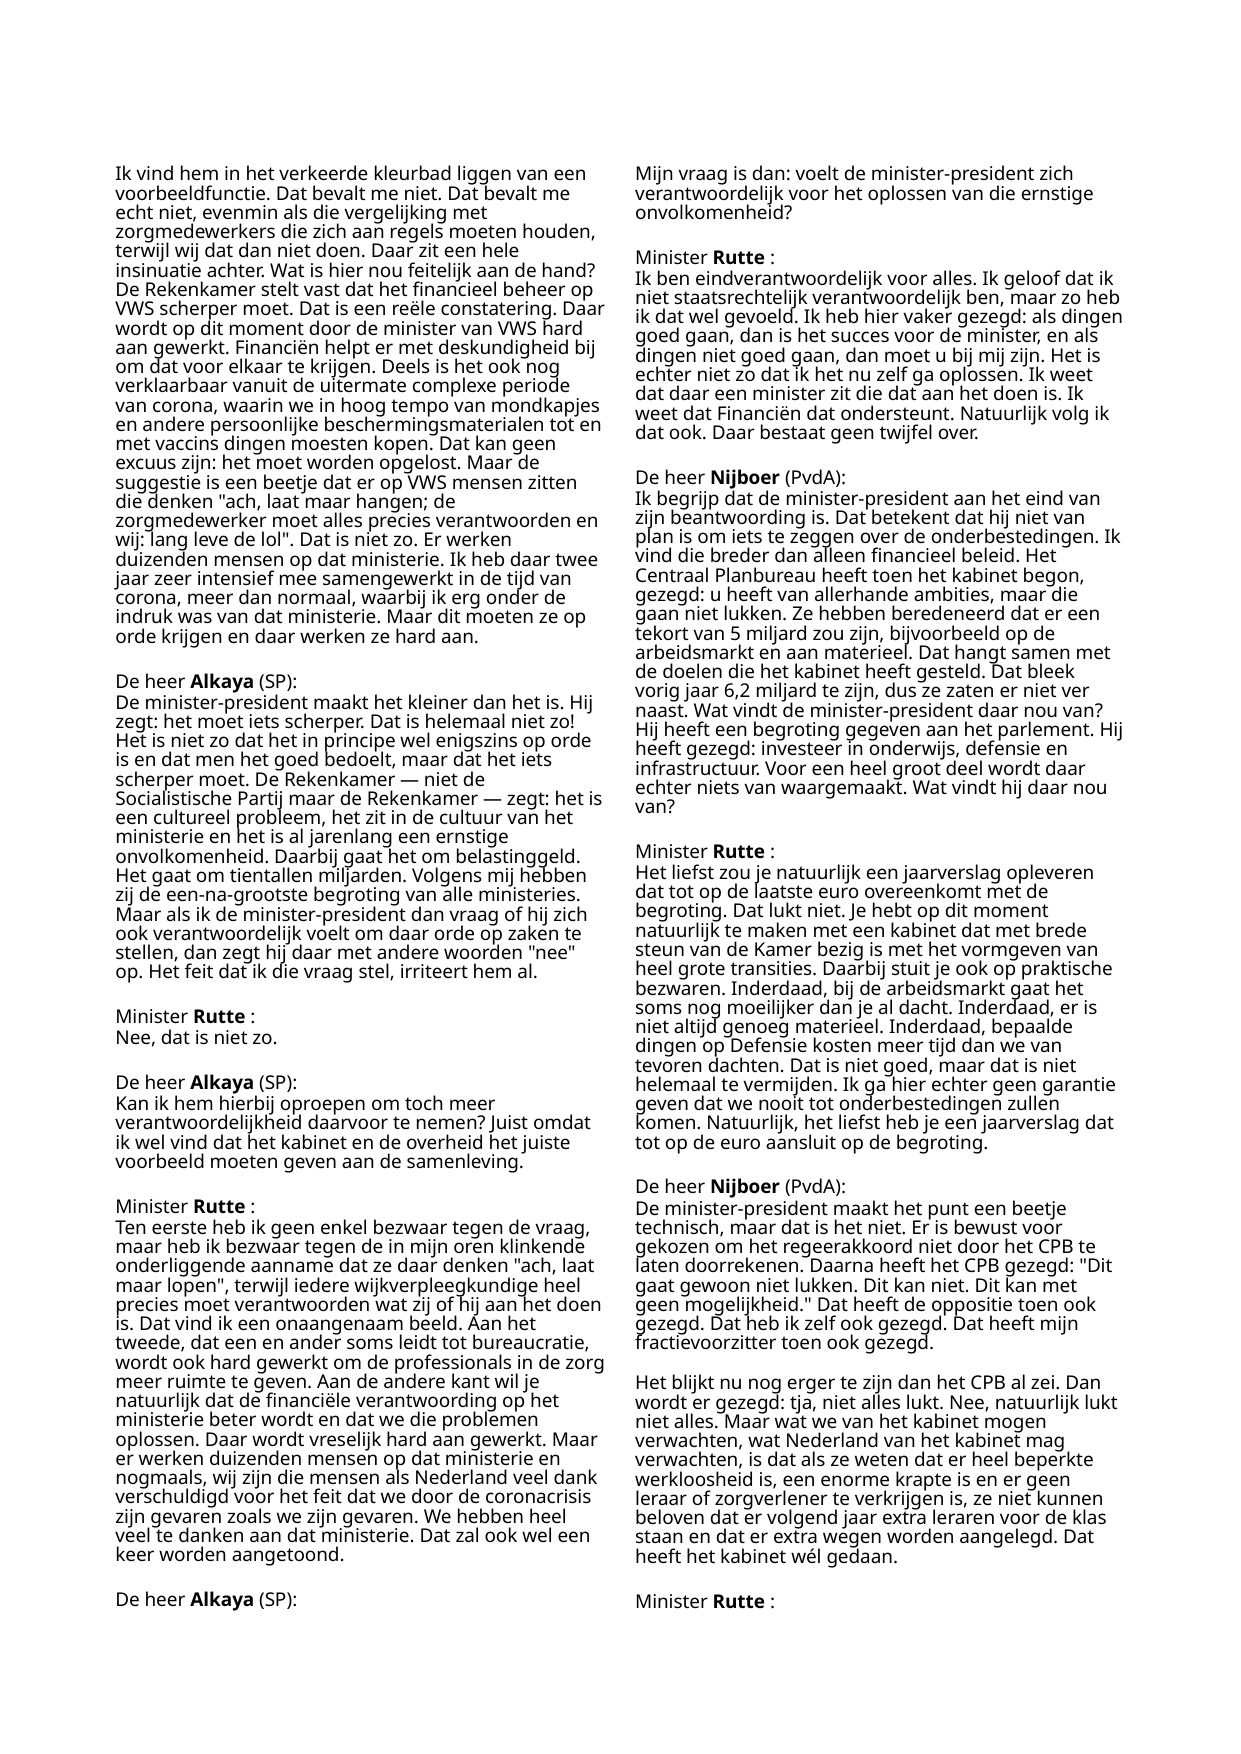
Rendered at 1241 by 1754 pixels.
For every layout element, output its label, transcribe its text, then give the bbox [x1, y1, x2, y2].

text De heer Nijboer (PvdA): [635, 1174, 1125, 1199]
text Kan ik hem hierbij oproepen om toch meer verantwoordelijkheid daarvoor te nemen? Juist omdat ik wel vind dat het kabinet en de overheid het juiste voorbeeld moeten geven aan de samenleving. [115, 1095, 605, 1172]
text Ik begrijp dat de minister-president aan het eind van zijn beantwoording is. Dat betekent dat hij niet van plan is om iets te zeggen over de onderbestedingen. Ik vind die breder dan alleen financieel beleid. Het Centraal Planbureau heeft toen het kabinet begon, gezegd: u heeft van allerhande ambities, maar die gaan niet lukken. Ze hebben beredeneerd dat er een tekort van 5 miljard zou zijn, bijvoorbeeld op de arbeidsmarkt en aan materieel. Dat hangt samen met de doelen die het kabinet heeft gesteld. Dat bleek vorig jaar 6,2 miljard te zijn, dus ze zaten er niet ver naast. Wat vindt de minister-president daar nou van? Hij heeft een begroting gegeven aan het parlement. Hij heeft gezegd: investeer in onderwijs, defensie en infrastructuur. Voor een heel groot deel wordt daar echter niets van waargemaakt. Wat vindt hij daar nou van? [635, 490, 1125, 817]
text Ik vind hem in het verkeerde kleurbad liggen van een voorbeeldfunctie. Dat bevalt me niet. Dat bevalt me echt niet, evenmin als die vergelijking met zorgmedewerkers die zich aan regels moeten houden, terwijl wij dat dan niet doen. Daar zit een hele insinuatie achter. Wat is hier nou feitelijk aan de hand? De Rekenkamer stelt vast dat het financieel beheer op VWS scherper moet. Dat is een reële constatering. Daar wordt op dit moment door de minister van VWS hard aan gewerkt. Financiën helpt er met deskundigheid bij om dat voor elkaar te krijgen. Deels is het ook nog verklaarbaar vanuit de uitermate complexe periode van corona, waarin we in hoog tempo van mondkapjes en andere persoonlijke beschermingsmaterialen tot en met vaccins dingen moesten kopen. Dat kan geen excuus zijn: het moet worden opgelost. Maar de suggestie is een beetje dat er op VWS mensen zitten die denken "ach, laat maar hangen; de zorgmedewerker moet alles precies verantwoorden en wij: lang leve de lol". Dat is niet zo. Er werken duizenden mensen op dat ministerie. Ik heb daar twee jaar zeer intensief mee samengewerkt in de tijd van corona, meer dan normaal, waarbij ik erg onder de indruk was van dat ministerie. Maar dit moeten ze op orde krijgen en daar werken ze hard aan. [115, 165, 605, 647]
text Minister Rutte : [115, 1003, 605, 1029]
text Ten eerste heb ik geen enkel bezwaar tegen de vraag, maar heb ik bezwaar tegen de in mijn oren klinkende onderliggende aanname dat ze daar denken "ach, laat maar lopen", terwijl iedere wijkverpleegkundige heel precies moet verantwoorden wat zij of hij aan het doen is. Dat vind ik een onaangenaam beeld. Aan het tweede, dat een en ander soms leidt tot bureaucratie, wordt ook hard gewerkt om de professionals in de zorg meer ruimte te geven. Aan de andere kant wil je natuurlijk dat de financiële verantwoording op het ministerie beter wordt en dat we die problemen oplossen. Daar wordt vreselijk hard aan gewerkt. Maar er werken duizenden mensen op dat ministerie en nogmaals, wij zijn die mensen als Nederland veel dank verschuldigd voor het feit dat we door de coronacrisis zijn gevaren zoals we zijn gevaren. We hebben heel veel te danken aan dat ministerie. Dat zal ook wel een keer worden aangetoond. [115, 1219, 605, 1566]
text De minister-president maakt het punt een beetje technisch, maar dat is het niet. Er is bewust voor gekozen om het regeerakkoord niet door het CPB te laten doorrekenen. Daarna heeft het CPB gezegd: "Dit gaat gewoon niet lukken. Dit kan niet. Dit kan met geen mogelijkheid." Dat heeft de oppositie toen ook gezegd. Dat heb ik zelf ook gezegd. Dat heeft mijn fractievoorzitter toen ook gezegd. [635, 1199, 1125, 1354]
text Minister Rutte : [635, 1588, 1125, 1614]
text Minister Rutte : [635, 244, 1125, 270]
text De minister-president maakt het kleiner dan het is. Hij zegt: het moet iets scherper. Dat is helemaal niet zo! Het is niet zo dat het in principe wel enigszins op orde is en dat men het goed bedoelt, maar dat het iets scherper moet. De Rekenkamer — niet de Socialistische Partij maar de Rekenkamer — zegt: het is een cultureel probleem, het zit in de cultuur van het ministerie en het is al jarenlang een ernstige onvolkomenheid. Daarbij gaat het om belastinggeld. Het gaat om tientallen miljarden. Volgens mij hebben zij de een-na-grootste begroting van alle ministeries. Maar als ik de minister-president dan vraag of hij zich ook verantwoordelijk voelt om daar orde op zaken te stellen, dan zegt hij daar met andere woorden "nee" op. Het feit dat ik die vraag stel, irriteert hem al. [115, 694, 605, 983]
text De heer Alkaya (SP): [115, 668, 605, 694]
text Mijn vraag is dan: voelt de minister-president zich verantwoordelijk voor het oplossen van die ernstige onvolkomenheid? [635, 165, 1125, 223]
text Het blijkt nu nog erger te zijn dan het CPB al zei. Dan wordt er gezegd: tja, niet alles lukt. Nee, natuurlijk lukt niet alles. Maar wat we van het kabinet mogen verwachten, wat Nederland van het kabinet mag verwachten, is dat als ze weten dat er heel beperkte werkloosheid is, een enorme krapte is en er geen leraar of zorgverlener te verkrijgen is, ze niet kunnen beloven dat er volgend jaar extra leraren voor de klas staan en dat er extra wegen worden aangelegd. Dat heeft het kabinet wél gedaan. [635, 1374, 1125, 1567]
text Het liefst zou je natuurlijk een jaarverslag opleveren dat tot op de laatste euro overeenkomt met de begroting. Dat lukt niet. Je hebt op dit moment natuurlijk te maken met een kabinet dat met brede steun van de Kamer bezig is met het vormgeven van heel grote transities. Daarbij stuit je ook op praktische bezwaren. Inderdaad, bij de arbeidsmarkt gaat het soms nog moeilijker dan je al dacht. Inderdaad, er is niet altijd genoeg materieel. Inderdaad, bepaalde dingen op Defensie kosten meer tijd dan we van tevoren dachten. Dat is niet goed, maar dat is niet helemaal te vermijden. Ik ga hier echter geen garantie geven dat we nooit tot onderbestedingen zullen komen. Natuurlijk, het liefst heb je een jaarverslag dat tot op de euro aansluit op de begroting. [635, 864, 1125, 1153]
text De heer Alkaya (SP): [115, 1586, 605, 1612]
text De heer Alkaya (SP): [115, 1069, 605, 1095]
text Ik ben eindverantwoordelijk voor alles. Ik geloof dat ik niet staatsrechtelijk verantwoordelijk ben, maar zo heb ik dat wel gevoeld. Ik heb hier vaker gezegd: als dingen goed gaan, dan is het succes voor de minister, en als dingen niet goed gaan, dan moet u bij mij zijn. Het is echter niet zo dat ik het nu zelf ga oplossen. Ik weet dat daar een minister zit die dat aan het doen is. Ik weet dat Financiën dat ondersteunt. Natuurlijk volg ik dat ook. Daar bestaat geen twijfel over. [635, 270, 1125, 443]
text Minister Rutte : [635, 838, 1125, 864]
text De heer Nijboer (PvdA): [635, 464, 1125, 490]
text Minister Rutte : [115, 1193, 605, 1219]
text Nee, dat is niet zo. [115, 1029, 605, 1048]
